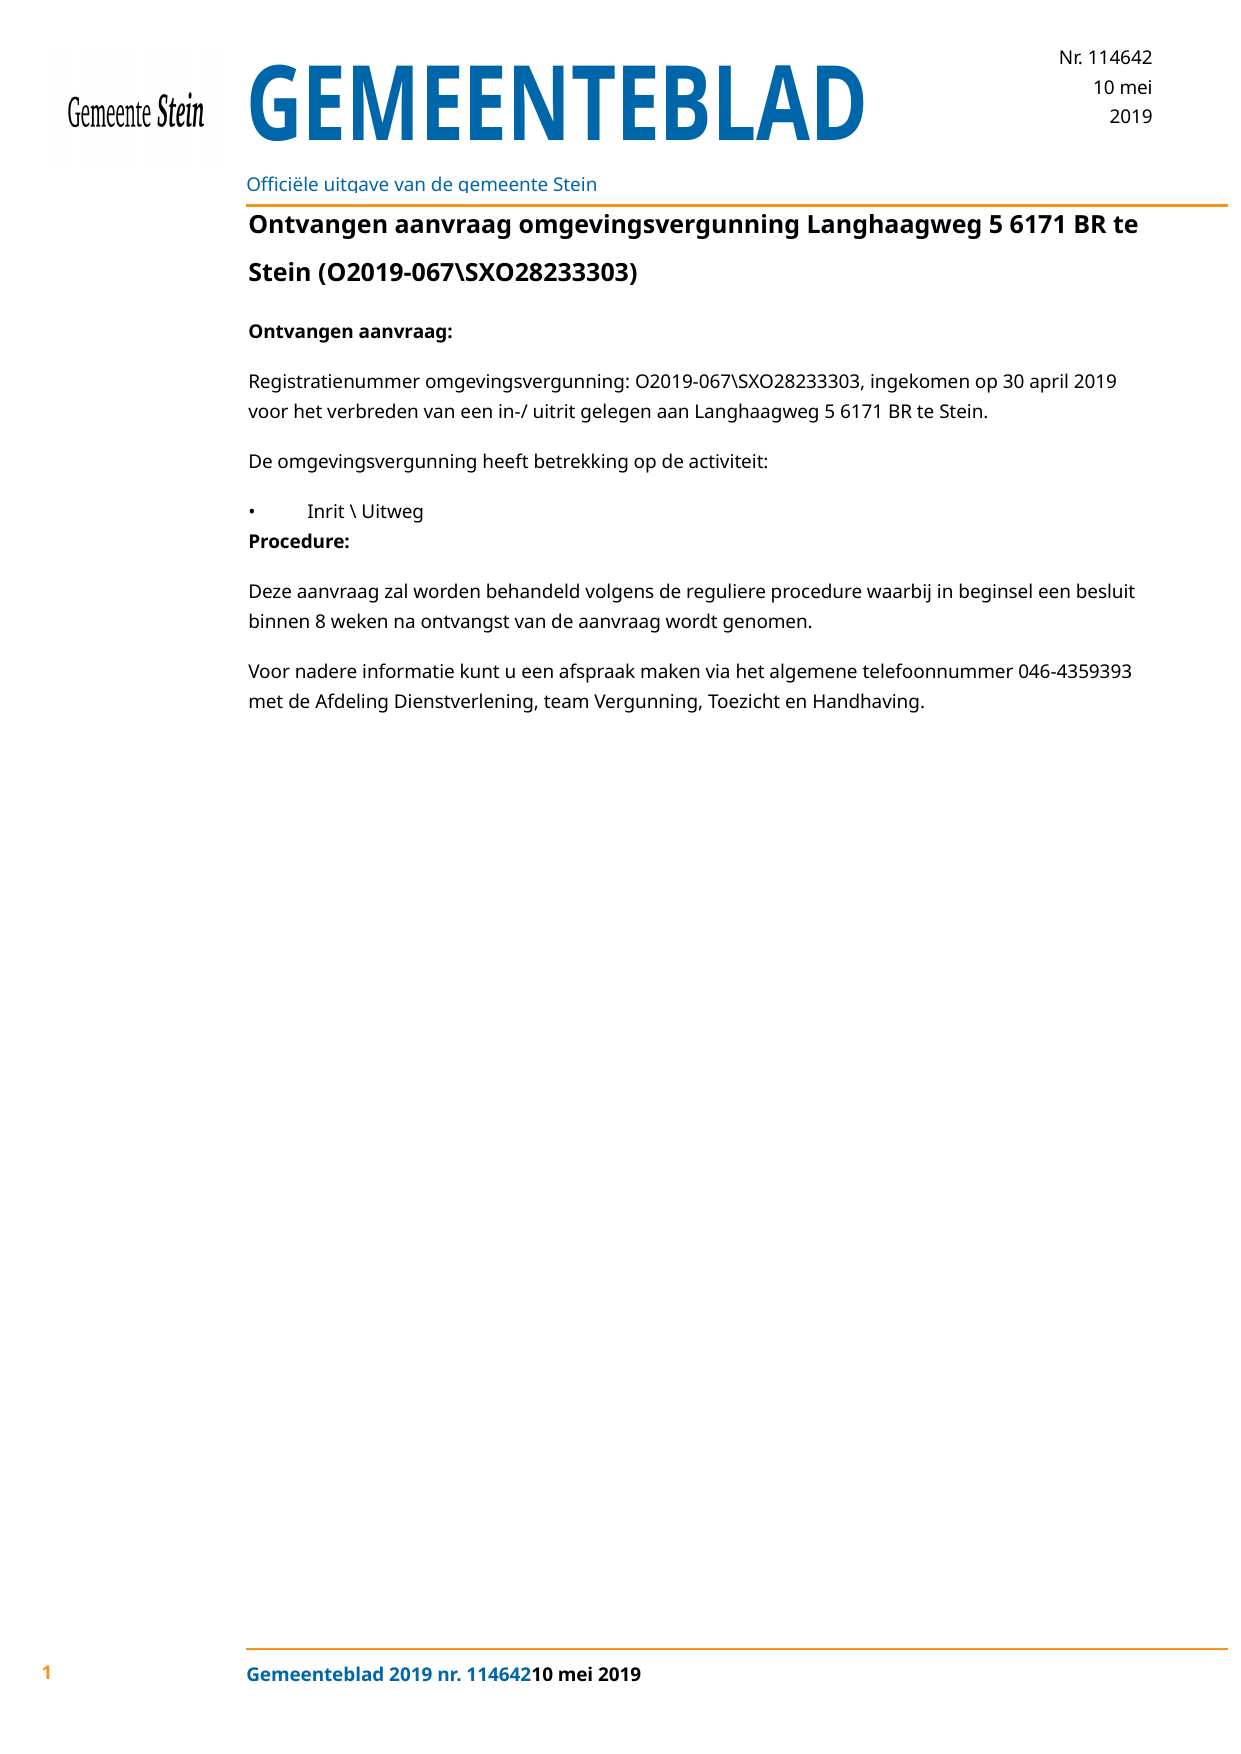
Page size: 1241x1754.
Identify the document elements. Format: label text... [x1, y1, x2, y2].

text Deze aanvraag zal worden behandeld volgens de reguliere procedure waarbij in beginsel een besluit binnen 8 weken na ontvangst van de aanvraag wordt genomen. [248, 579, 1152, 634]
picture [41, 47, 231, 172]
text Registratienummer omgevingsvergunning: O2019-067\SXO28233303, ingekomen op 30 april 2019 voor het verbreden van een in-/ uitrit gelegen aan Langhaagweg 5 6171 BR te Stein. [248, 368, 1152, 424]
text Voor nadere informatie kunt u een afspraak maken via het algemene telefoonnummer 046-4359393 met de Afdeling Dienstverlening, team Vergunning, Toezicht en Handhaving. [248, 659, 1152, 714]
list Inrit \ Uitweg [248, 499, 1152, 524]
text Ontvangen aanvraag: [248, 318, 1152, 344]
text Ontvangen aanvraag omgevingsvergunning Langhaagweg 5 6171 BR te Stein (O2019-067\SXO28233303) [248, 207, 1152, 288]
text Procedure: [248, 528, 1152, 554]
text De omgevingsvergunning heeft betrekking op de activiteit: [248, 448, 1152, 474]
